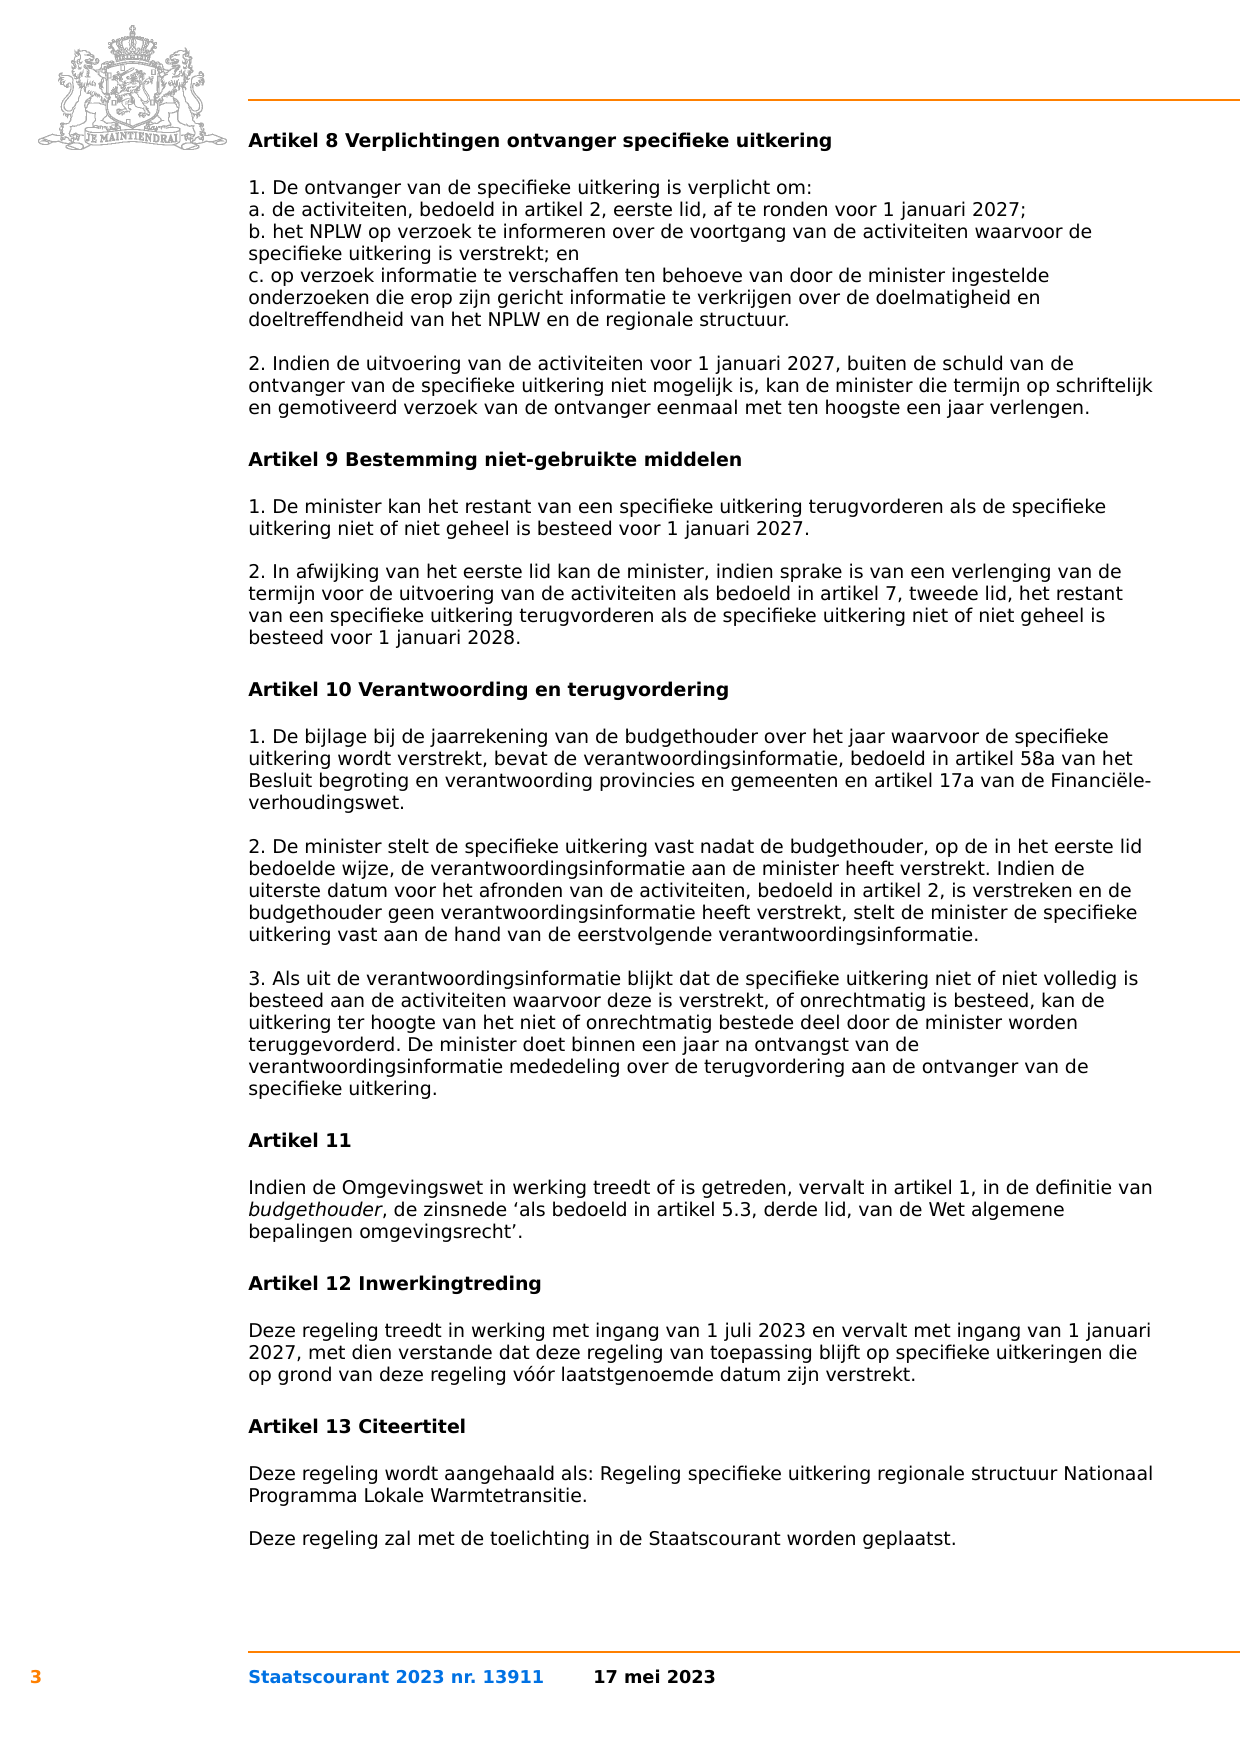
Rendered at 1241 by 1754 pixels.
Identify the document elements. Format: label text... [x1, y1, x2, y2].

text b. het NPLW op verzoek te informeren over de voortgang van de activiteiten waarvoor de specifieke uitkering is verstrekt; en [248, 221, 1163, 265]
text 1. De ontvanger van de specifieke uitkering is verplicht om: [248, 177, 1163, 199]
subtitle Artikel 11 [248, 1130, 1163, 1152]
text Deze regeling zal met de toelichting in de Staatscourant worden geplaatst. [248, 1528, 1163, 1550]
subtitle Artikel 10 Verantwoording en terugvordering [248, 679, 1163, 701]
text 1. De minister kan het restant van een specifieke uitkering terugvorderen als de specifieke uitkering niet of niet geheel is besteed voor 1 januari 2027. [248, 496, 1163, 539]
text 2. De minister stelt de specifieke uitkering vast nadat de budgethouder, op de in het eerste lid bedoelde wijze, de verantwoordingsinformatie aan de minister heeft verstrekt. Indien de uiterste datum voor het afronden van de activiteiten, bedoeld in artikel 2, is verstreken en de budgethouder geen verantwoordingsinformatie heeft verstrekt, stelt de minister de specifieke uitkering vast aan de hand van de eerstvolgende verantwoordingsinformatie. [248, 836, 1163, 946]
text Deze regeling treedt in werking met ingang van 1 juli 2023 en vervalt met ingang van 1 januari 2027, met dien verstande dat deze regeling van toepassing blijft op specifieke uitkeringen die op grond van deze regeling vóór laatstgenoemde datum zijn verstrekt. [248, 1319, 1163, 1386]
subtitle Artikel 13 Citeertitel [248, 1416, 1163, 1437]
text 2. Indien de uitvoering van de activiteiten voor 1 januari 2027, buiten de schuld van de ontvanger van de specifieke uitkering niet mogelijk is, kan de minister die termijn op schriftelijk en gemotiveerd verzoek van de ontvanger eenmaal met ten hoogste een jaar verlengen. [248, 353, 1163, 418]
text 1. De bijlage bij de jaarrekening van de budgethouder over het jaar waarvoor de specifieke uitkering wordt verstrekt, bevat de verantwoordingsinformatie, bedoeld in artikel 58a van het Besluit begroting en verantwoording provincies en gemeenten en artikel 17a van de Financiële-verhoudingswet. [248, 726, 1163, 814]
subtitle Artikel 12 Inwerkingtreding [248, 1273, 1163, 1294]
text Indien de Omgevingswet in werking treedt of is getreden, vervalt in artikel 1, in de definitie van budgethouder, de zinsnede ‘als bedoeld in artikel 5.3, derde lid, van de Wet algemene bepalingen omgevingsrecht’. [248, 1177, 1163, 1243]
subtitle Artikel 8 Verplichtingen ontvanger specifieke uitkering [248, 130, 1163, 152]
picture [38, 25, 227, 150]
text Deze regeling wordt aangehaald als: Regeling specifieke uitkering regionale structuur Nationaal Programma Lokale Warmtetransitie. [248, 1462, 1163, 1506]
text c. op verzoek informatie te verschaffen ten behoeve van door de minister ingestelde onderzoeken die erop zijn gericht informatie te verkrijgen over de doelmatigheid en doeltreffendheid van het NPLW en de regionale structuur. [248, 265, 1163, 331]
text 3. Als uit de verantwoordingsinformatie blijkt dat de specifieke uitkering niet of niet volledig is besteed aan de activiteiten waarvoor deze is verstrekt, of onrechtmatig is besteed, kan de uitkering ter hoogte van het niet of onrechtmatig bestede deel door de minister worden teruggevorderd. De minister doet binnen een jaar na ontvangst van de verantwoordingsinformatie mededeling over de terugvordering aan de ontvanger van de specifieke uitkering. [248, 968, 1163, 1100]
text 2. In afwijking van het eerste lid kan de minister, indien sprake is van een verlenging van de termijn voor de uitvoering van de activiteiten als bedoeld in artikel 7, tweede lid, het restant van een specifieke uitkering terugvorderen als de specifieke uitkering niet of niet geheel is besteed voor 1 januari 2028. [248, 561, 1163, 649]
subtitle Artikel 9 Bestemming niet-gebruikte middelen [248, 448, 1163, 471]
text a. de activiteiten, bedoeld in artikel 2, eerste lid, af te ronden voor 1 januari 2027; [248, 199, 1163, 221]
